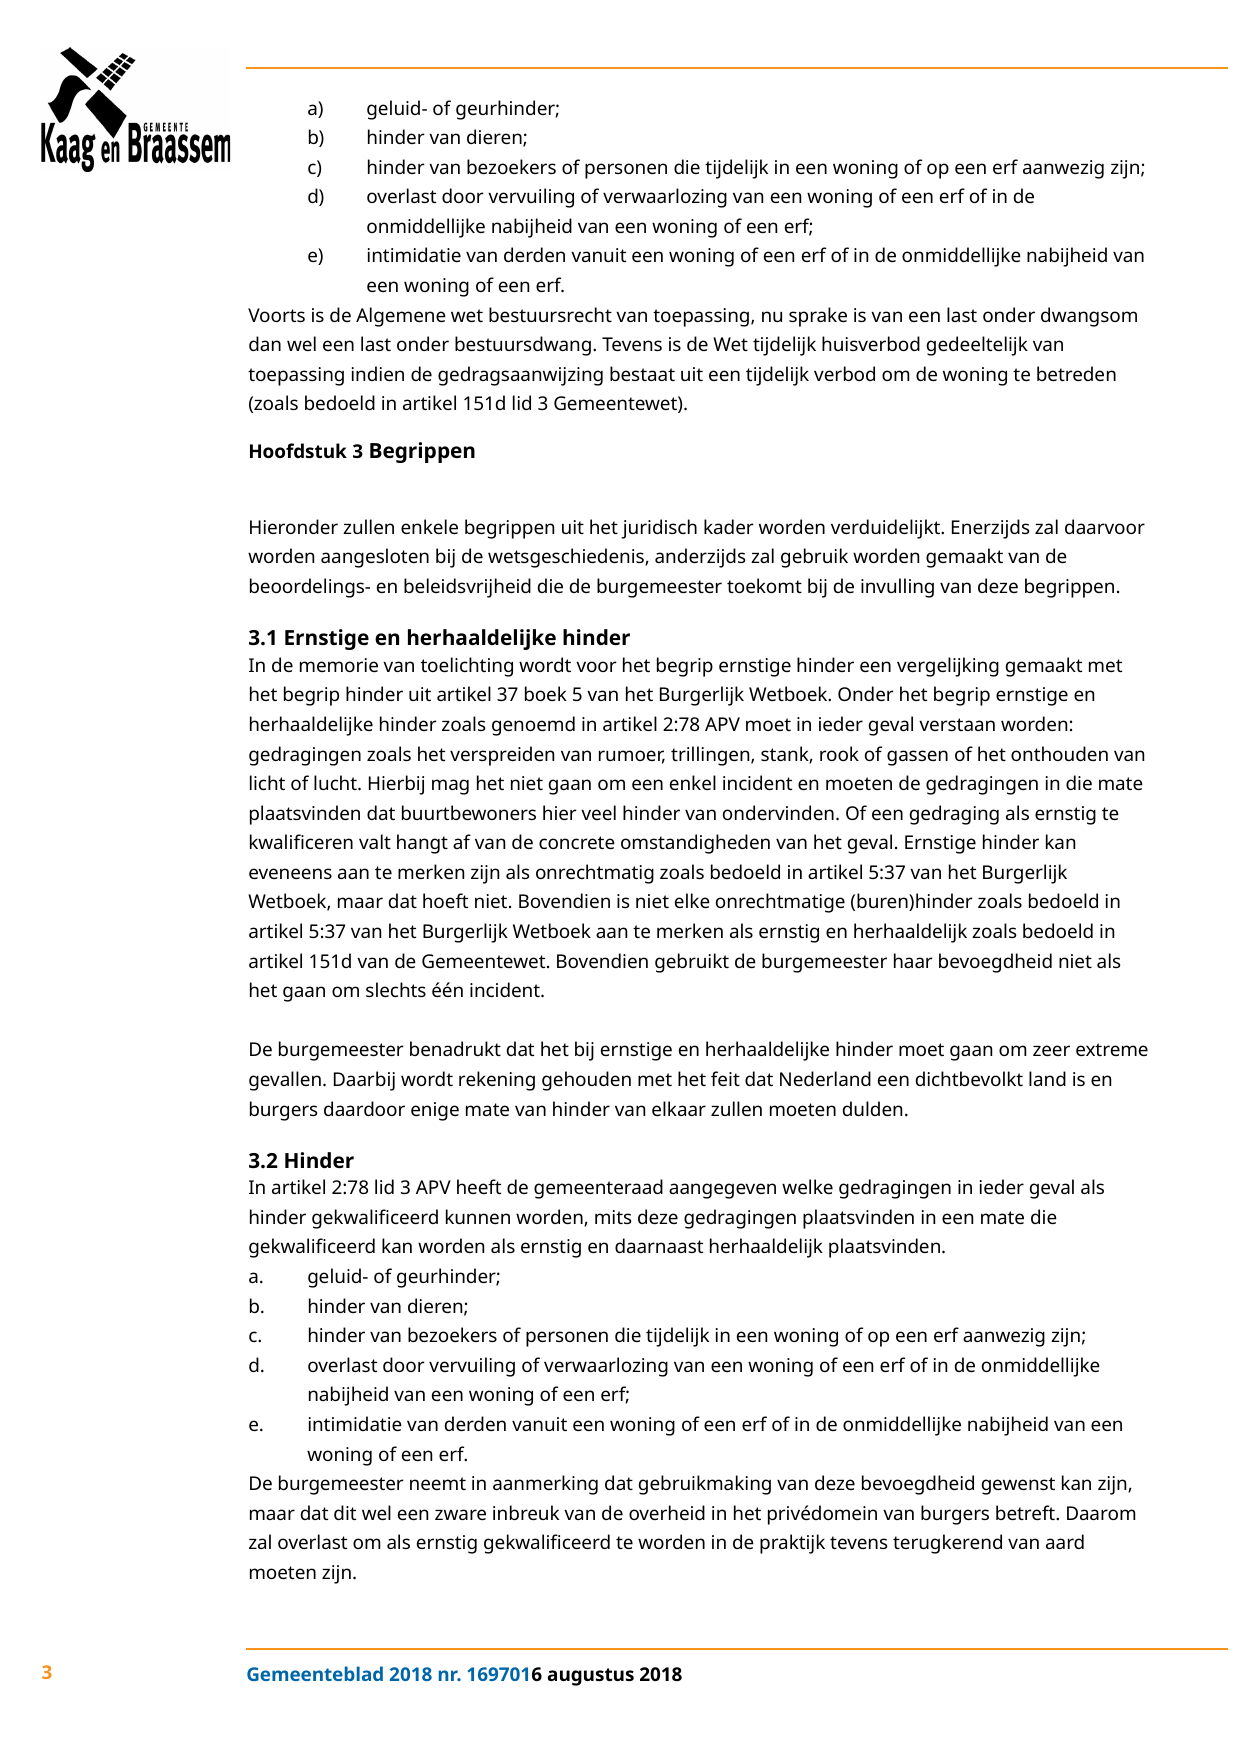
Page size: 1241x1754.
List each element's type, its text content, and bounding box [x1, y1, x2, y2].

text De burgemeester neemt in aanmerking dat gebruikmaking van deze bevoegdheid gewenst kan zijn, maar dat dit wel een zware inbreuk van de overheid in het privédomein van burgers betreft. Daarom zal overlast om als ernstig gekwalificeerd te worden in de praktijk tevens terugkerend van aard moeten zijn. [248, 1470, 1152, 1585]
text Hoofdstuk 3 Begrippen [248, 436, 1152, 465]
list intimidatie van derden vanuit een woning of een erf of in de onmiddellijke nabijheid van een woning of een erf. [307, 243, 1152, 298]
list overlast door vervuiling of verwaarlozing van een woning of een erf of in de onmiddellijke nabijheid van een woning of een erf; [248, 1352, 1152, 1407]
list hinder van bezoekers of personen die tijdelijk in een woning of op een erf aanwezig zijn; [248, 1322, 1152, 1348]
list intimidatie van derden vanuit een woning of een erf of in de onmiddellijke nabijheid van een woning of een erf. [248, 1411, 1152, 1467]
text In de memorie van toelichting wordt voor het begrip ernstige hinder een vergelijking gemaakt met het begrip hinder uit artikel 37 boek 5 van het Burgerlijk Wetboek. Onder het begrip ernstige en herhaaldelijke hinder zoals genoemd in artikel 2:78 APV moet in ieder geval verstaan worden: gedragingen zoals het verspreiden van rumoer, trillingen, stank, rook of gassen of het onthouden van licht of lucht. Hierbij mag het niet gaan om een enkel incident en moeten de gedragingen in die mate plaatsvinden dat buurtbewoners hier veel hinder van ondervinden. Of een gedraging als ernstig te kwalificeren valt hangt af van de concrete omstandigheden van het geval. Ernstige hinder kan eveneens aan te merken zijn als onrechtmatig zoals bedoeld in artikel 5:37 van het Burgerlijk Wetboek, maar dat hoeft niet. Bovendien is niet elke onrechtmatige (buren)hinder zoals bedoeld in artikel 5:37 van het Burgerlijk Wetboek aan te merken als ernstig en herhaaldelijk zoals bedoeld in artikel 151d van de Gemeentewet. Bovendien gebruikt de burgemeester haar bevoegdheid niet als het gaan om slechts één incident. [248, 652, 1152, 1003]
list geluid- of geurhinder; [307, 95, 1152, 121]
list overlast door vervuiling of verwaarlozing van een woning of een erf of in de onmiddellijke nabijheid van een woning of een erf; [307, 183, 1152, 239]
text 3.2 Hinder [248, 1146, 1152, 1174]
list hinder van bezoekers of personen die tijdelijk in een woning of op een erf aanwezig zijn; [307, 154, 1152, 180]
picture [41, 47, 231, 172]
text In artikel 2:78 lid 3 APV heeft de gemeenteraad aangegeven welke gedragingen in ieder geval als hinder gekwalificeerd kunnen worden, mits deze gedragingen plaatsvinden in een mate die gekwalificeerd kan worden als ernstig en daarnaast herhaaldelijk plaatsvinden. [248, 1174, 1152, 1259]
list geluid- of geurhinder; [248, 1263, 1152, 1289]
text De burgemeester benadrukt dat het bij ernstige en herhaaldelijke hinder moet gaan om zeer extreme gevallen. Daarbij wordt rekening gehouden met het feit dat Nederland een dichtbevolkt land is en burgers daardoor enige mate van hinder van elkaar zullen moeten dulden. [248, 1037, 1152, 1121]
text Voorts is de Algemene wet bestuursrecht van toepassing, nu sprake is van een last onder dwangsom dan wel een last onder bestuursdwang. Tevens is de Wet tijdelijk huisverbod gedeeltelijk van toepassing indien de gedragsaanwijzing bestaat uit een tijdelijk verbod om de woning te betreden (zoals bedoeld in artikel 151d lid 3 Gemeentewet). [248, 302, 1152, 416]
text Hieronder zullen enkele begrippen uit het juridisch kader worden verduidelijkt. Enerzijds zal daarvoor worden aangesloten bij de wetsgeschiedenis, anderzijds zal gebruik worden gemaakt van de beoordelings- en beleidsvrijheid die de burgemeester toekomt bij de invulling van deze begrippen. [248, 514, 1152, 599]
list hinder van dieren; [307, 124, 1152, 150]
text 3.1 Ernstige en herhaaldelijke hinder [248, 623, 1152, 652]
list hinder van dieren; [248, 1293, 1152, 1319]
